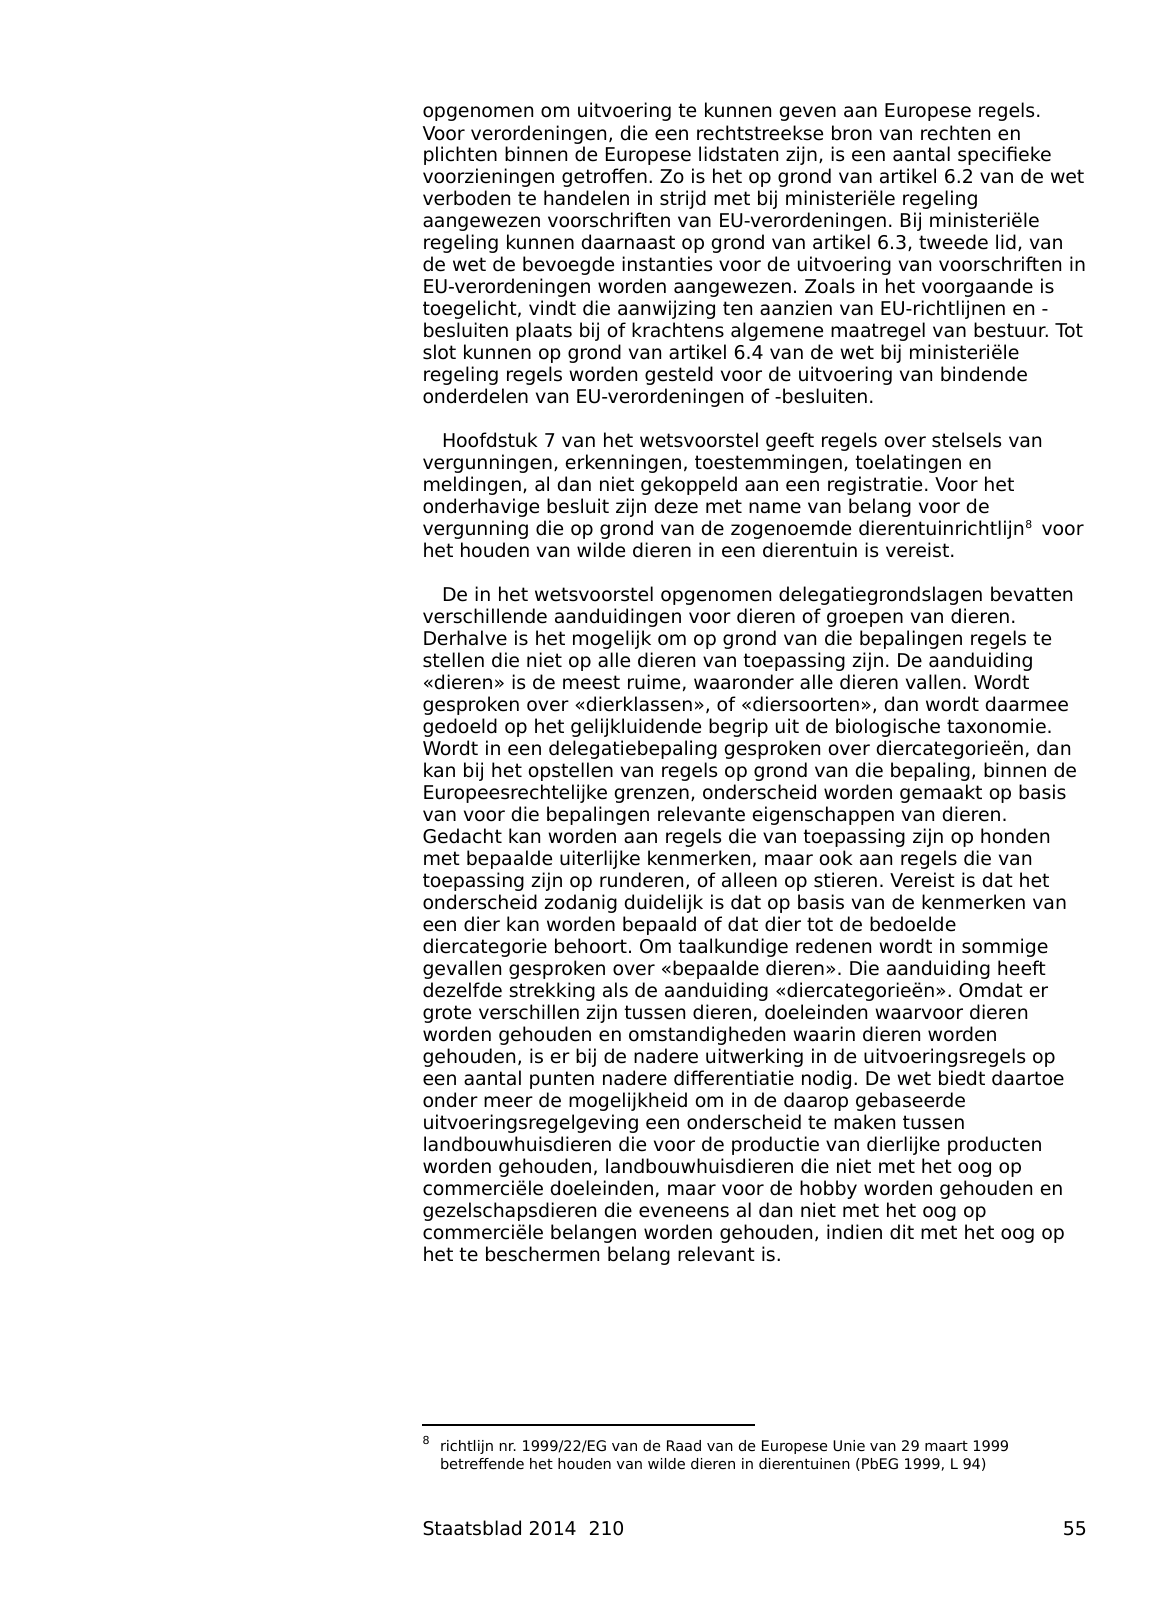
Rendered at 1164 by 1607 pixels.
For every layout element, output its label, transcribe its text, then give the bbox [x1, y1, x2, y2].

text opgenomen om uitvoering te kunnen geven aan Europese regels. Voor verordeningen, die een rechtstreekse bron van rechten en plichten binnen de Europese lidstaten zijn, is een aantal specifieke voorzieningen getroffen. Zo is het op grond van artikel 6.2 van de wet verboden te handelen in strijd met bij ministeriële regeling aangewezen voorschriften van EU-verordeningen. Bij ministeriële regeling kunnen daarnaast op grond van artikel 6.3, tweede lid, van de wet de bevoegde instanties voor de uitvoering van voorschriften in EU-verordeningen worden aangewezen. Zoals in het voorgaande is toegelicht, vindt die aanwijzing ten aanzien van EU-richtlijnen en -besluiten plaats bij of krachtens algemene maatregel van bestuur. Tot slot kunnen op grond van artikel 6.4 van de wet bij ministeriële regeling regels worden gesteld voor de uitvoering van bindende onderdelen van EU-verordeningen of -besluiten. [422, 100, 1087, 408]
text Hoofdstuk 7 van het wetsvoorstel geeft regels over stelsels van vergunningen, erkenningen, toestemmingen, toelatingen en meldingen, al dan niet gekoppeld aan een registratie. Voor het onderhavige besluit zijn deze met name van belang voor de vergunning die op grond van de zogenoemde dierentuinrichtlijn voor het houden van wilde dieren in een dierentuin is vereist. [422, 430, 1087, 562]
text De in het wetsvoorstel opgenomen delegatiegrondslagen bevatten verschillende aanduidingen voor dieren of groepen van dieren. Derhalve is het mogelijk om op grond van die bepalingen regels te stellen die niet op alle dieren van toepassing zijn. De aanduiding «dieren» is de meest ruime, waaronder alle dieren vallen. Wordt gesproken over «dierklassen», of «diersoorten», dan wordt daarmee gedoeld op het gelijkluidende begrip uit de biologische taxonomie. Wordt in een delegatiebepaling gesproken over diercategorieën, dan kan bij het opstellen van regels op grond van die bepaling, binnen de Europeesrechtelijke grenzen, onderscheid worden gemaakt op basis van voor die bepalingen relevante eigenschappen van dieren. Gedacht kan worden aan regels die van toepassing zijn op honden met bepaalde uiterlijke kenmerken, maar ook aan regels die van toepassing zijn op runderen, of alleen op stieren. Vereist is dat het onderscheid zodanig duidelijk is dat op basis van de kenmerken van een dier kan worden bepaald of dat dier tot de bedoelde diercategorie behoort. Om taalkundige redenen wordt in sommige gevallen gesproken over «bepaalde dieren». Die aanduiding heeft dezelfde strekking als de aanduiding «diercategorieën». Omdat er grote verschillen zijn tussen dieren, doeleinden waarvoor dieren worden gehouden en omstandigheden waarin dieren worden gehouden, is er bij de nadere uitwerking in de uitvoeringsregels op een aantal punten nadere differentiatie nodig. De wet biedt daartoe onder meer de mogelijkheid om in de daarop gebaseerde uitvoeringsregelgeving een onderscheid te maken tussen landbouwhuisdieren die voor de productie van dierlijke producten worden gehouden, landbouwhuisdieren die niet met het oog op commerciële doeleinden, maar voor de hobby worden gehouden en gezelschapsdieren die eveneens al dan niet met het oog op commerciële belangen worden gehouden, indien dit met het oog op het te beschermen belang relevant is. [422, 584, 1087, 1266]
text richtlijn nr. 1999/22/EG van de Raad van de Europese Unie van 29 maart 1999 betreffende het houden van wilde dieren in dierentuinen (PbEG 1999, L 94) [422, 1434, 1087, 1473]
